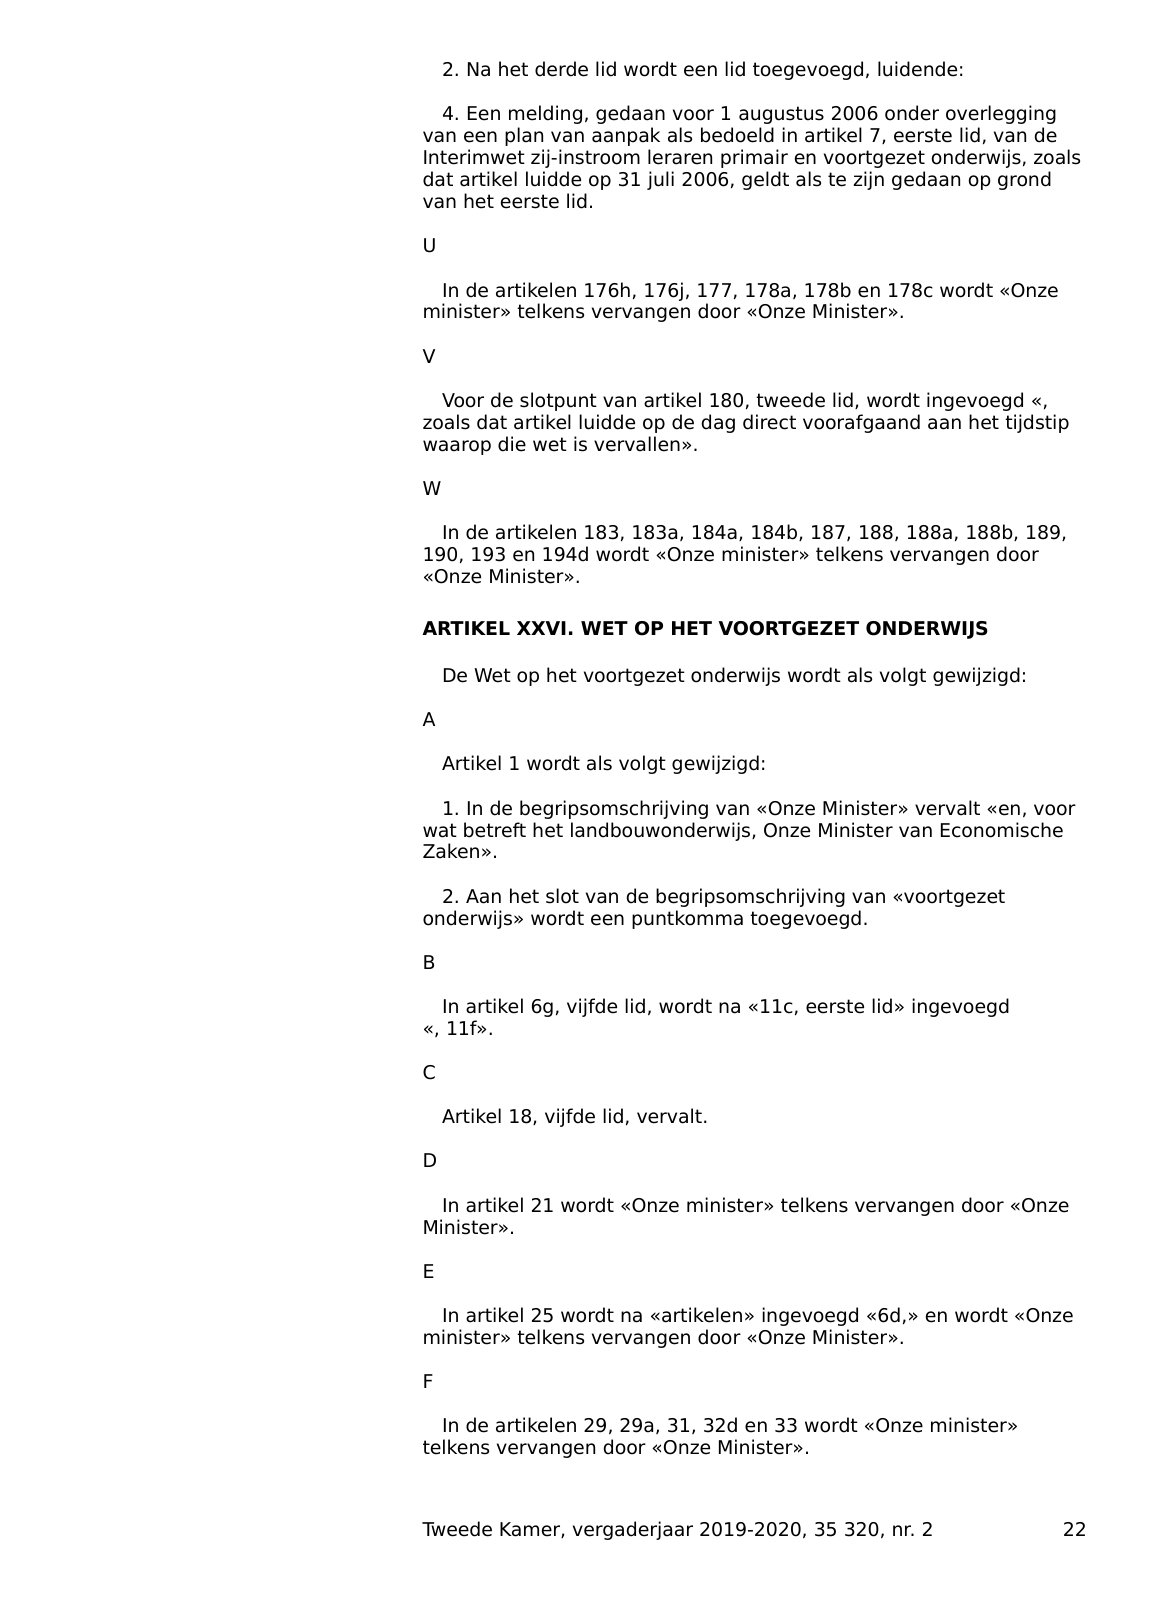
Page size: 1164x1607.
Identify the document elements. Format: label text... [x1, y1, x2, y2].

text In de artikelen 183, 183a, 184a, 184b, 187, 188, 188a, 188b, 189, 190, 193 en 194d wordt «Onze minister» telkens vervangen door «Onze Minister». [422, 522, 1087, 588]
text 2. Na het derde lid wordt een lid toegevoegd, luidende: [422, 59, 1087, 81]
text Artikel 1 wordt als volgt gewijzigd: [422, 753, 1087, 775]
text Artikel 18, vijfde lid, vervalt. [422, 1106, 1087, 1128]
text 4. Een melding, gedaan voor 1 augustus 2006 onder overlegging van een plan van aanpak als bedoeld in artikel 7, eerste lid, van de Interimwet zij-instroom leraren primair en voortgezet onderwijs, zoals dat artikel luidde op 31 juli 2006, geldt als te zijn gedaan op grond van het eerste lid. [422, 103, 1087, 213]
subtitle ARTIKEL XXVI. WET OP HET VOORTGEZET ONDERWIJS [422, 618, 1087, 640]
text D [422, 1150, 1087, 1172]
text 1. In de begripsomschrijving van «Onze Minister» vervalt «en, voor wat betreft het landbouwonderwijs, Onze Minister van Economische Zaken». [422, 797, 1087, 863]
text In artikel 6g, vijfde lid, wordt na «11c, eerste lid» ingevoegd «, 11f». [422, 996, 1087, 1040]
text B [422, 952, 1087, 974]
text A [422, 709, 1087, 731]
text E [422, 1261, 1087, 1283]
text Voor de slotpunt van artikel 180, tweede lid, wordt ingevoegd «, zoals dat artikel luidde op de dag direct voorafgaand aan het tijdstip waarop die wet is vervallen». [422, 390, 1087, 456]
text In artikel 25 wordt na «artikelen» ingevoegd «6d,» en wordt «Onze minister» telkens vervangen door «Onze Minister». [422, 1305, 1087, 1349]
text De Wet op het voortgezet onderwijs wordt als volgt gewijzigd: [422, 665, 1087, 687]
text F [422, 1371, 1087, 1393]
text V [422, 346, 1087, 368]
text U [422, 235, 1087, 257]
text In de artikelen 176h, 176j, 177, 178a, 178b en 178c wordt «Onze minister» telkens vervangen door «Onze Minister». [422, 279, 1087, 323]
text W [422, 478, 1087, 500]
text 2. Aan het slot van de begripsomschrijving van «voortgezet onderwijs» wordt een puntkomma toegevoegd. [422, 886, 1087, 929]
text In de artikelen 29, 29a, 31, 32d en 33 wordt «Onze minister» telkens vervangen door «Onze Minister». [422, 1415, 1087, 1459]
text In artikel 21 wordt «Onze minister» telkens vervangen door «Onze Minister». [422, 1194, 1087, 1238]
text C [422, 1062, 1087, 1084]
